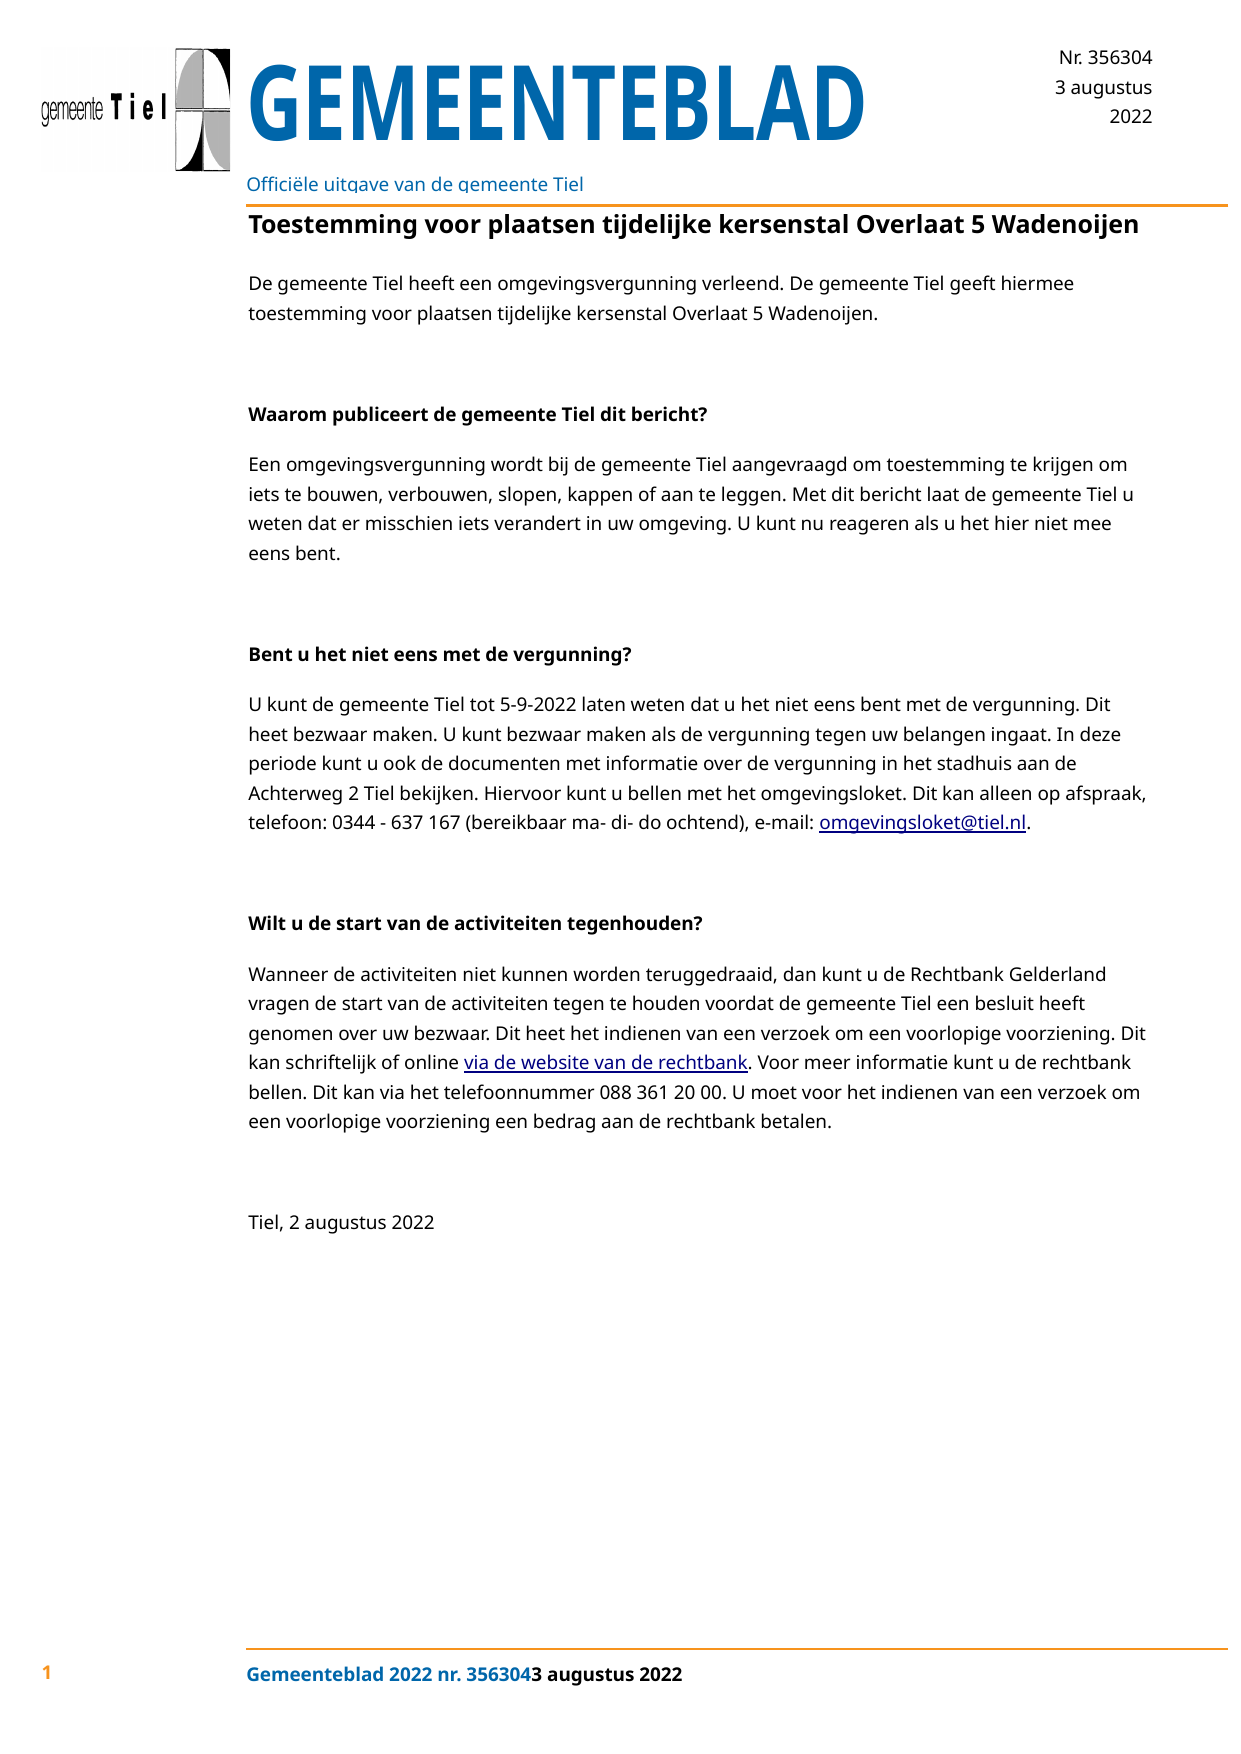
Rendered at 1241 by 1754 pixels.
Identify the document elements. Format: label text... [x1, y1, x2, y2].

text De gemeente Tiel heeft een omgevingsvergunning verleend. De gemeente Tiel geeft hiermee toestemming voor plaatsen tijdelijke kersenstal Overlaat 5 Wadenoijen. [248, 270, 1152, 326]
text Tiel, 2 augustus 2022 [248, 1209, 1152, 1235]
text U kunt de gemeente Tiel tot 5-9-2022 laten weten dat u het niet eens bent met de vergunning. Dit heet bezwaar maken. U kunt bezwaar maken als de vergunning tegen uw belangen ingaat. In deze periode kunt u ook de documenten met informatie over de vergunning in het stadhuis aan de Achterweg 2 Tiel bekijken. Hiervoor kunt u bellen met het omgevingsloket. Dit kan alleen op afspraak, telefoon: 0344 - 637 167 (bereikbaar ma- di- do ochtend), e-mail: omgevingsloket@tiel.nl. [248, 691, 1152, 835]
text Toestemming voor plaatsen tijdelijke kersenstal Overlaat 5 Wadenoijen [248, 207, 1152, 241]
text Wilt u de start van de activiteiten tegenhouden? [248, 910, 1152, 936]
text Waarom publiceert de gemeente Tiel dit bericht? [248, 401, 1152, 426]
text Een omgevingsvergunning wordt bij de gemeente Tiel aangevraagd om toestemming te krijgen om iets te bouwen, verbouwen, slopen, kappen of aan te leggen. Met dit bericht laat de gemeente Tiel u weten dat er misschien iets verandert in uw omgeving. U kunt nu reageren als u het hier niet mee eens bent. [248, 451, 1152, 566]
text Wanneer de activiteiten niet kunnen worden teruggedraaid, dan kunt u de Rechtbank Gelderland vragen de start van de activiteiten tegen te houden voordat de gemeente Tiel een besluit heeft genomen over uw bezwaar. Dit heet het indienen van een verzoek om een voorlopige voorziening. Dit kan schriftelijk of online via de website van de rechtbank. Voor meer informatie kunt u de rechtbank bellen. Dit kan via het telefoonnummer 088 361 20 00. U moet voor het indienen van een verzoek om een voorlopige voorziening een bedrag aan de rechtbank betalen. [248, 961, 1152, 1134]
picture [41, 47, 231, 172]
text Bent u het niet eens met de vergunning? [248, 641, 1152, 666]
